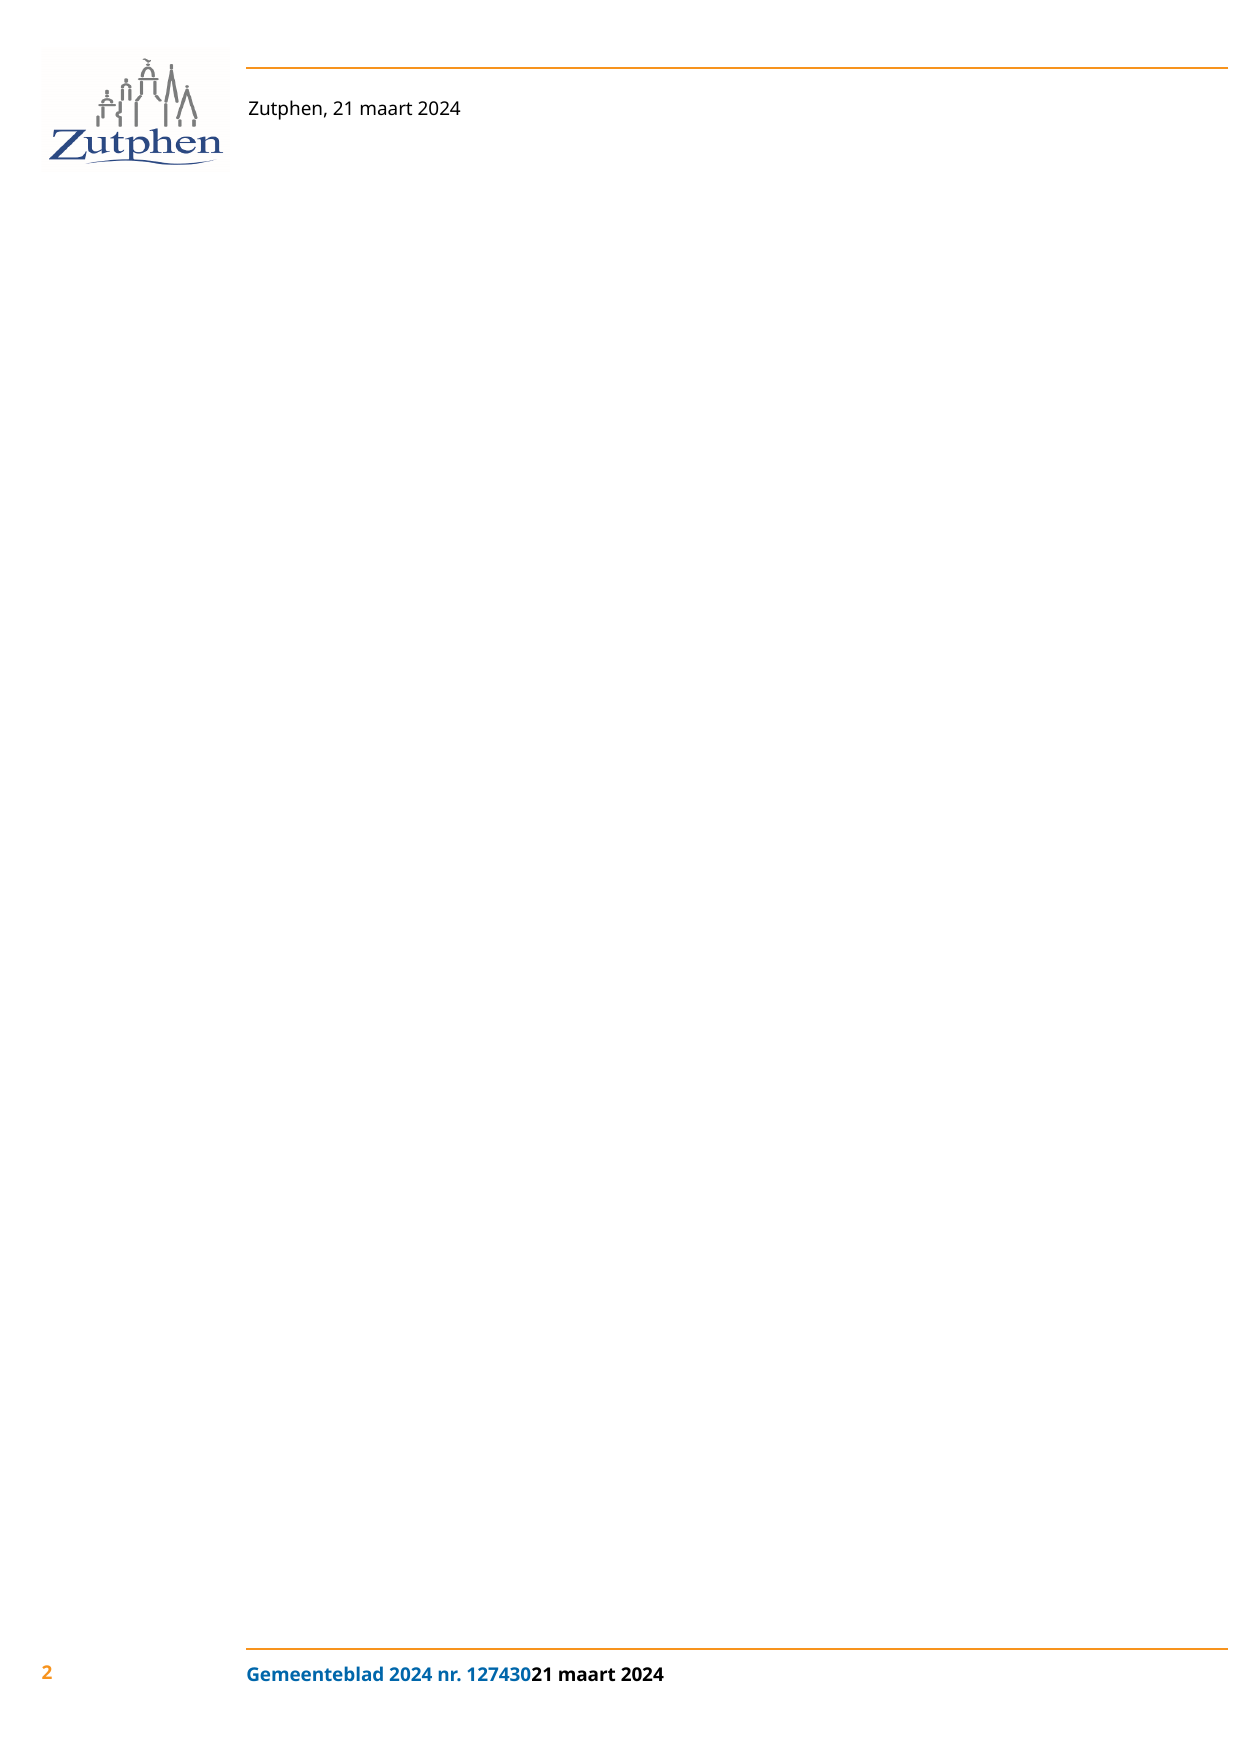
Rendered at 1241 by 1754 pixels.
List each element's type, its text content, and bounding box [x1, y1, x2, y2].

text Zutphen, 21 maart 2024 [248, 95, 1152, 121]
picture [41, 47, 231, 172]
